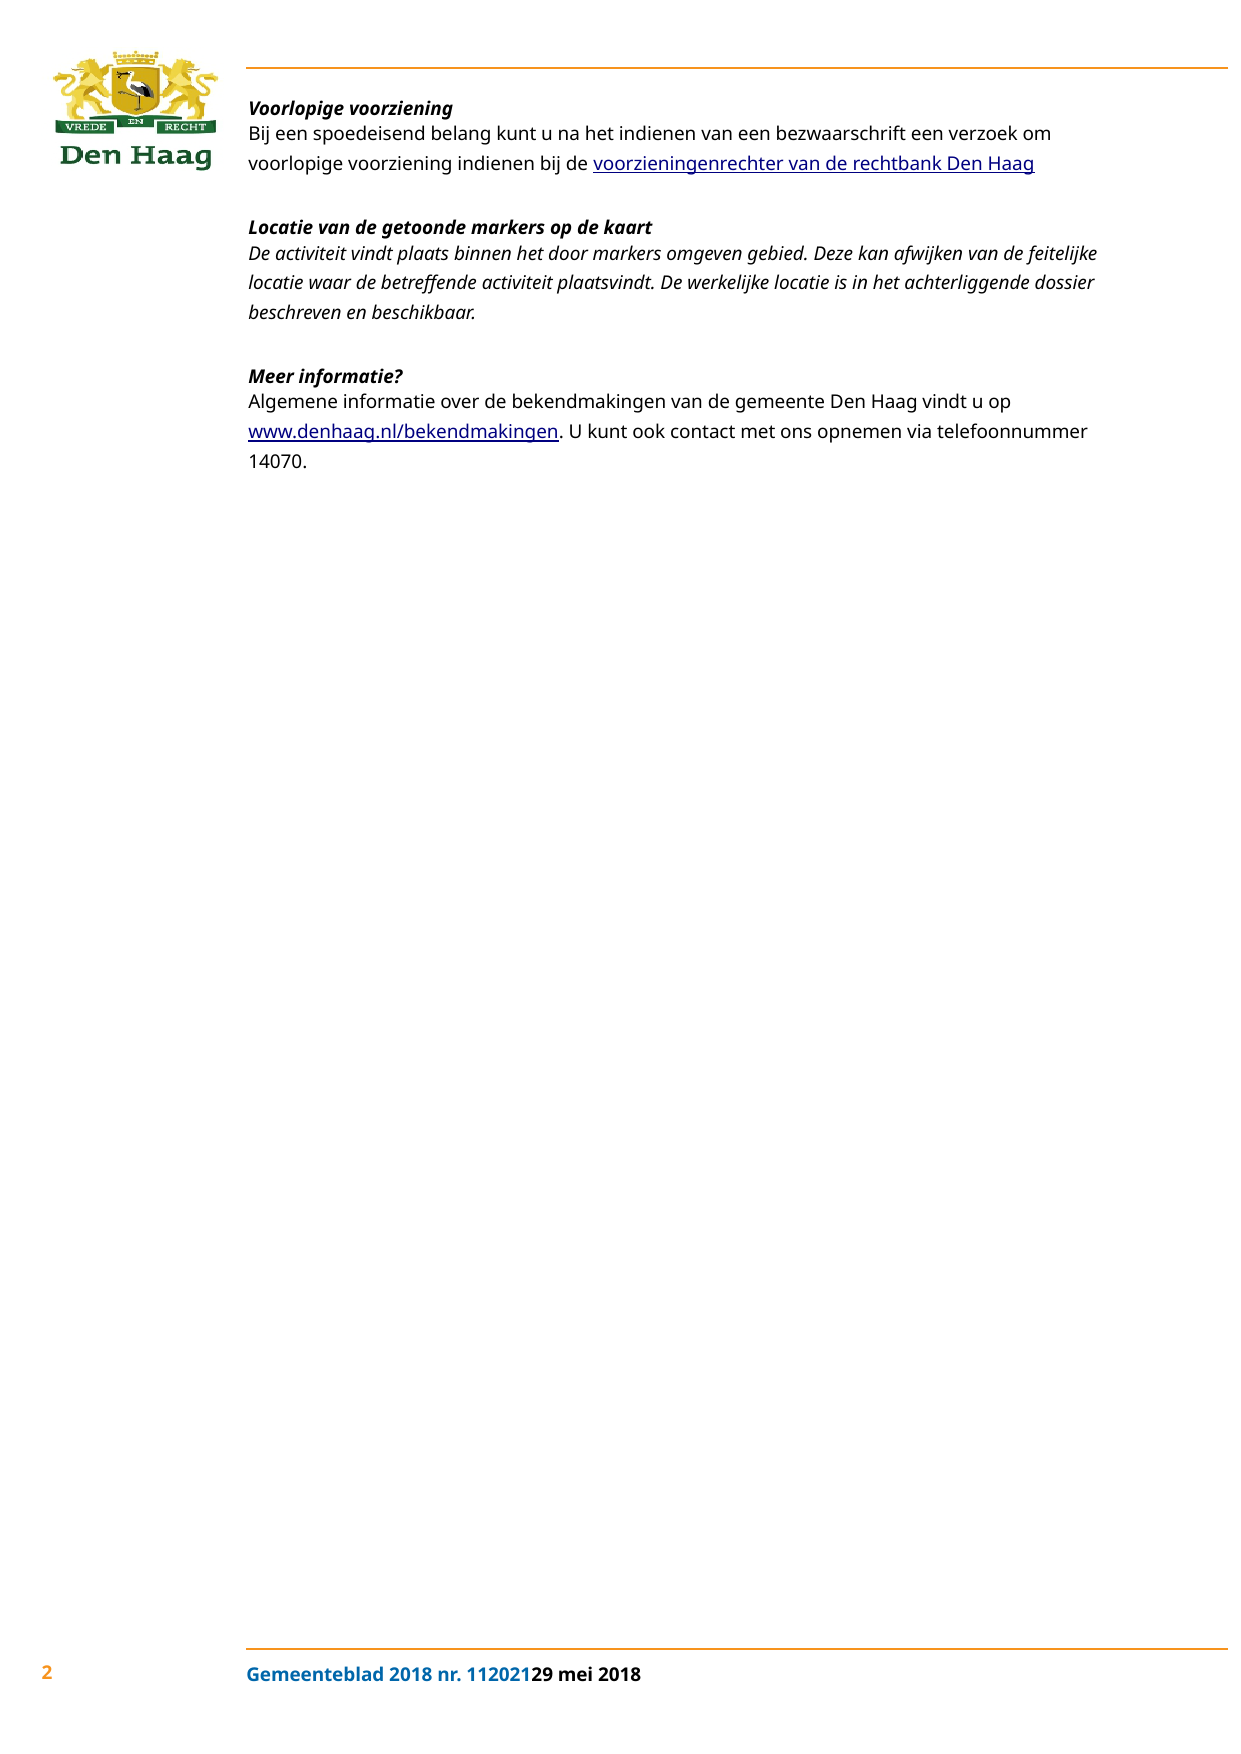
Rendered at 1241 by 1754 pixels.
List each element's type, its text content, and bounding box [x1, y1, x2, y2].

text Bij een spoedeisend belang kunt u na het indienen van een bezwaarschrift een verzoek om voorlopige voorziening indienen bij de voorzieningenrechter van de rechtbank Den Haag [248, 121, 1152, 176]
picture [41, 47, 231, 172]
text Locatie van de getoonde markers op de kaart [248, 214, 1152, 240]
text Algemene informatie over de bekendmakingen van de gemeente Den Haag vindt u op www.denhaag.nl/bekendmakingen. U kunt ook contact met ons opnemen via telefoonnummer 14070. [248, 389, 1152, 473]
text Meer informatie? [248, 363, 1152, 389]
text Voorlopige voorziening [248, 95, 1152, 121]
text De activiteit vindt plaats binnen het door markers omgeven gebied. Deze kan afwijken van de feitelijke locatie waar de betreffende activiteit plaatsvindt. De werkelijke locatie is in het achterliggende dossier beschreven en beschikbaar. [248, 240, 1152, 325]
